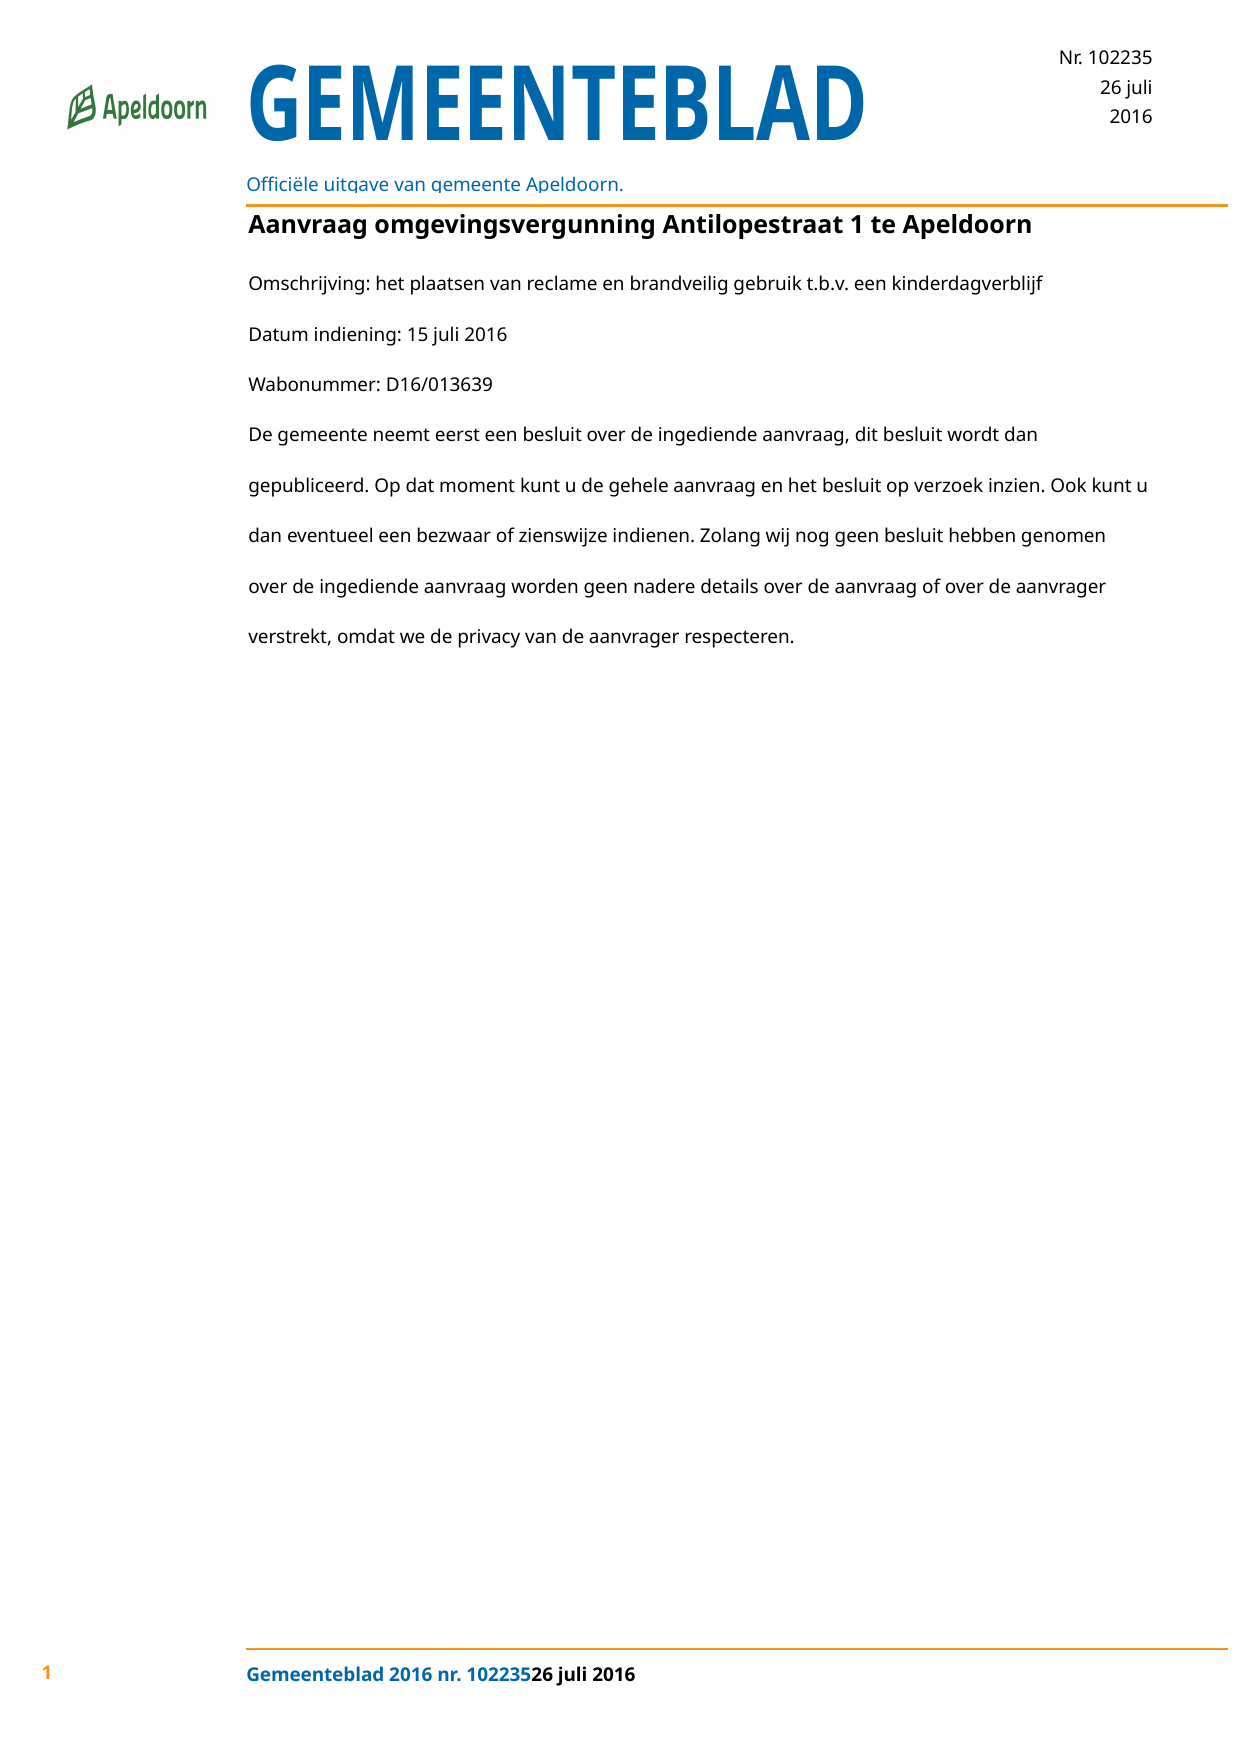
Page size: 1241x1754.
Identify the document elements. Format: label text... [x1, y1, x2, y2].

text De gemeente neemt eerst een besluit over de ingediende aanvraag, dit besluit wordt dan [248, 422, 1152, 447]
text over de ingediende aanvraag worden geen nadere details over de aanvraag of over de aanvrager [248, 573, 1152, 598]
text Wabonummer: D16/013639 [248, 371, 1152, 397]
text Aanvraag omgevingsvergunning Antilopestraat 1 te Apeldoorn [248, 207, 1152, 241]
text gepubliceerd. Op dat moment kunt u de gehele aanvraag en het besluit op verzoek inzien. Ook kunt u [248, 472, 1152, 498]
picture [41, 47, 231, 172]
text Omschrijving: het plaatsen van reclame en brandveilig gebruik t.b.v. een kinderdagverblijf [248, 270, 1152, 296]
text Datum indiening: 15 juli 2016 [248, 321, 1152, 346]
text dan eventueel een bezwaar of zienswijze indienen. Zolang wij nog geen besluit hebben genomen [248, 522, 1152, 548]
text verstrekt, omdat we de privacy van de aanvrager respecteren. [248, 623, 1152, 649]
